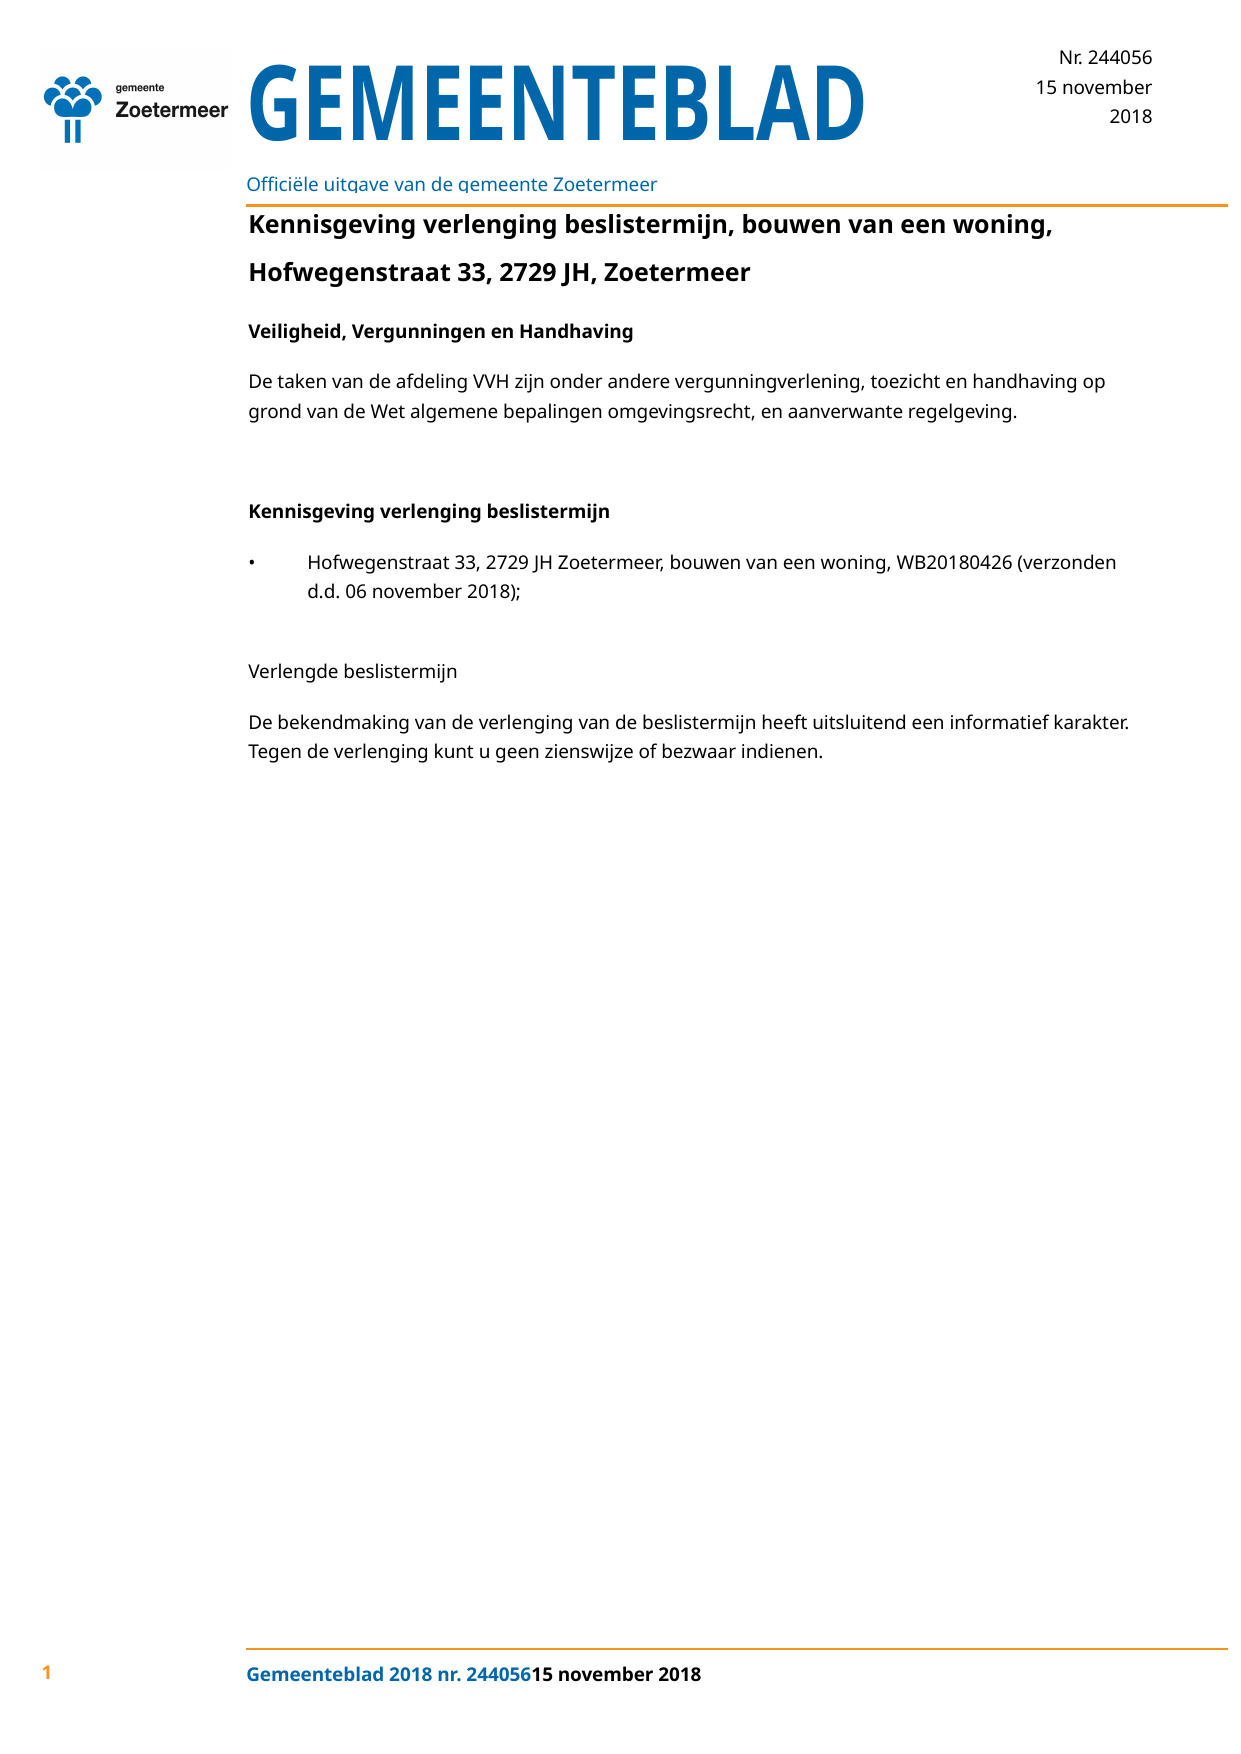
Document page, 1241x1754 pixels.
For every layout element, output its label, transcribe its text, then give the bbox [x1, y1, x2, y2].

text Kennisgeving verlenging beslistermijn, bouwen van een woning, Hofwegenstraat 33, 2729 JH, Zoetermeer [248, 207, 1152, 288]
text De bekendmaking van de verlenging van de beslistermijn heeft uitsluitend een informatief karakter. Tegen de verlenging kunt u geen zienswijze of bezwaar indienen. [248, 709, 1152, 764]
list Hofwegenstraat 33, 2729 JH Zoetermeer, bouwen van een woning, WB20180426 (verzonden d.d. 06 november 2018); [248, 549, 1152, 604]
text Kennisgeving verlenging beslistermijn [248, 499, 1152, 524]
text Verlengde beslistermijn [248, 659, 1152, 684]
text De taken van de afdeling VVH zijn onder andere vergunningverlening, toezicht en handhaving op grond van de Wet algemene bepalingen omgevingsrecht, en aanverwante regelgeving. [248, 368, 1152, 424]
picture [41, 47, 231, 172]
text Veiligheid, Vergunningen en Handhaving [248, 318, 1152, 344]
